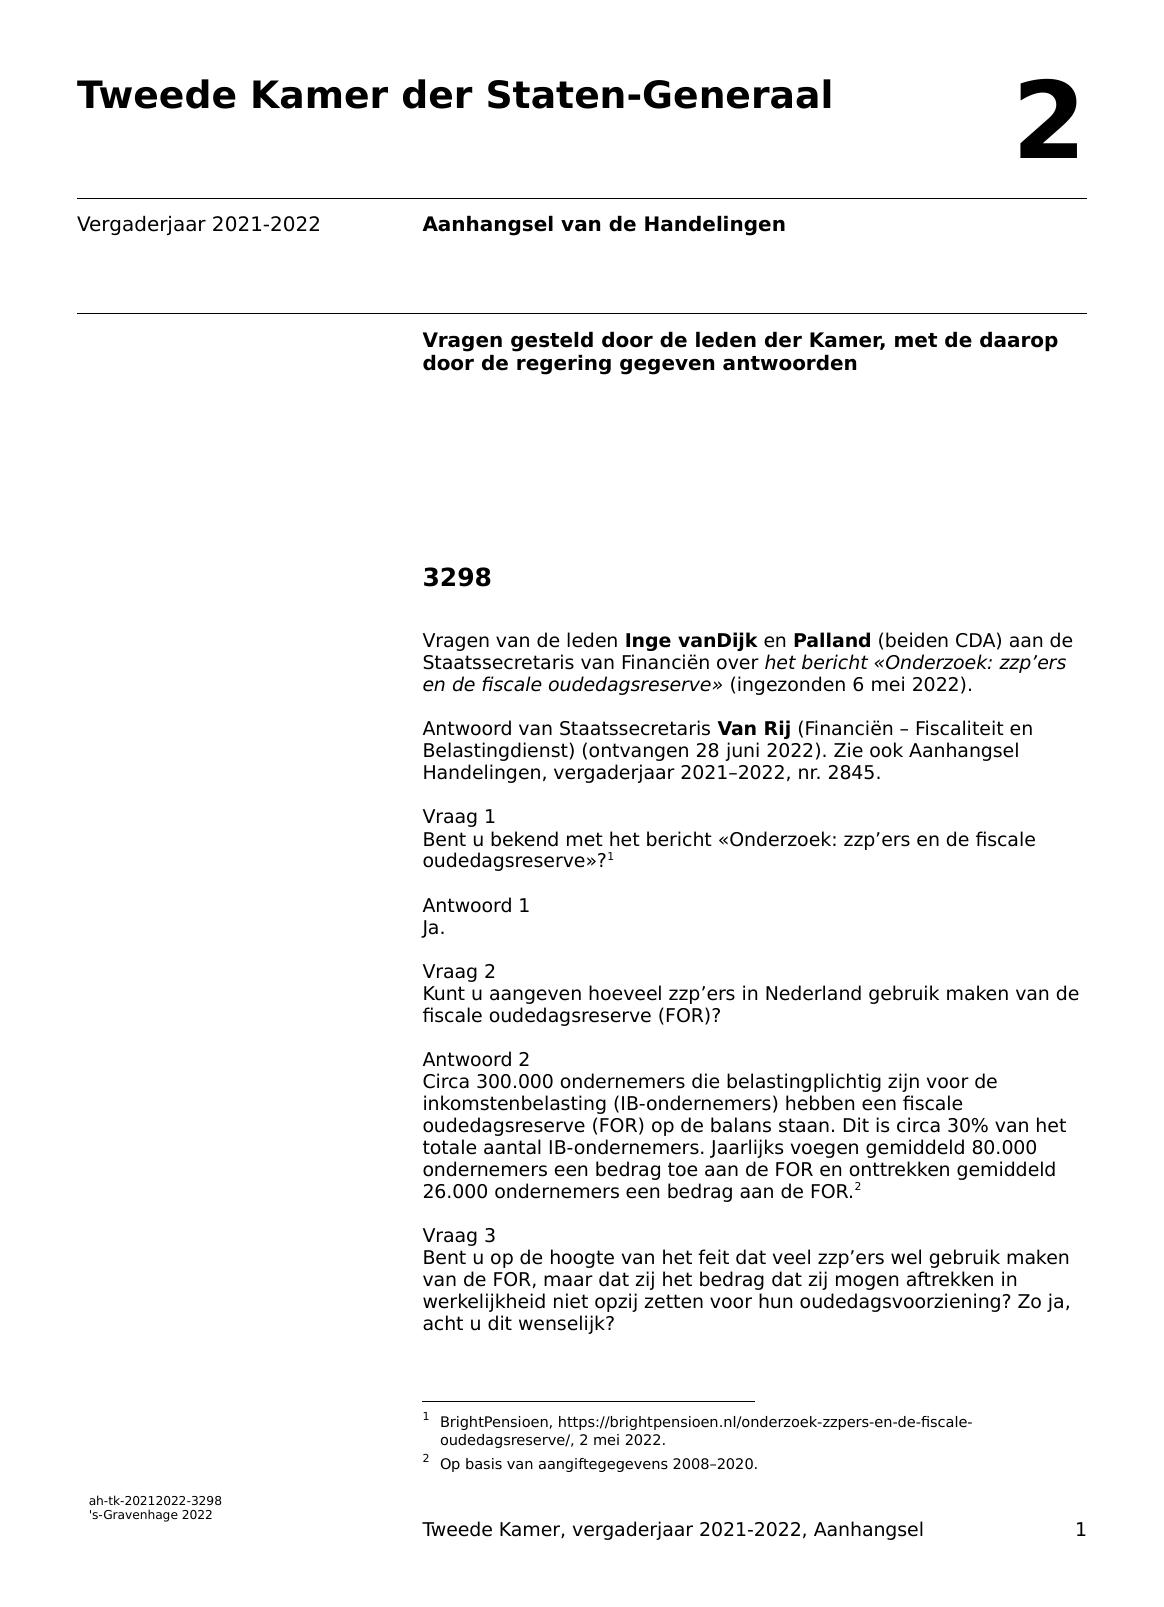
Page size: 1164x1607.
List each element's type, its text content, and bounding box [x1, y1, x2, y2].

text Bent u op de hoogte van het feit dat veel zzp’ers wel gebruik maken van de FOR, maar dat zij het bedrag dat zij mogen aftrekken in werkelijkheid niet opzij zetten voor hun oudedagsvoorziening? Zo ja, acht u dit wenselijk? [422, 1247, 1087, 1335]
text Vraag 1 [422, 806, 1087, 828]
text Kunt u aangeven hoeveel zzp’ers in Nederland gebruik maken van de fiscale oudedagsreserve (FOR)? [422, 983, 1087, 1027]
text Circa 300.000 ondernemers die belastingplichtig zijn voor de inkomstenbelasting (IB-ondernemers) hebben een fiscale oudedagsreserve (FOR) op de balans staan. Dit is circa 30% van het totale aantal IB-ondernemers. Jaarlijks voegen gemiddeld 80.000 ondernemers een bedrag toe aan de FOR en onttrekken gemiddeld 26.000 ondernemers een bedrag aan de FOR. [422, 1071, 1087, 1203]
table_cell Vergaderjaar 2021-2022 [77, 199, 422, 313]
text ah-tk-20212022-3298 [88, 1494, 323, 1508]
table_cell Aanhangsel van de Handelingen [422, 199, 1087, 313]
table_header Tweede Kamer der Staten-Generaal [77, 59, 886, 198]
text Bent u bekend met het bericht «Onderzoek: zzp’ers en de fiscale oudedagsreserve»? [422, 828, 1087, 872]
table_cell Vragen gesteld door de leden der Kamer, met de daarop door de regering gegeven antwoorden [422, 314, 1087, 375]
text Vragen van de leden Inge vanDijk en Palland (beiden CDA) aan de Staatssecretaris van Financiën over het bericht «Onderzoek: zzp’ers en de fiscale oudedagsreserve» (ingezonden 6 mei 2022). [422, 630, 1087, 696]
text BrightPensioen, https://brightpensioen.nl/onderzoek-zzpers-en-de-fiscale-oudedagsreserve/, 2 mei 2022. [422, 1410, 1087, 1449]
table_cell [77, 314, 422, 375]
text Antwoord van Staatssecretaris Van Rij (Financiën – Fiscaliteit en Belastingdienst) (ontvangen 28 juni 2022). Zie ook Aanhangsel Handelingen, vergaderjaar 2021–2022, nr. 2845. [422, 718, 1087, 784]
text 's-Gravenhage 2022 [88, 1508, 323, 1522]
text Antwoord 2 [422, 1049, 1087, 1071]
text Vraag 3 [422, 1225, 1087, 1247]
text Op basis van aangiftegegevens 2008–2020. [422, 1452, 1087, 1474]
text 3298 [422, 563, 1087, 592]
text Vraag 2 [422, 961, 1087, 983]
text Antwoord 1 [422, 894, 1087, 917]
text Ja. [422, 917, 1087, 938]
table_header 2 [886, 59, 1087, 198]
